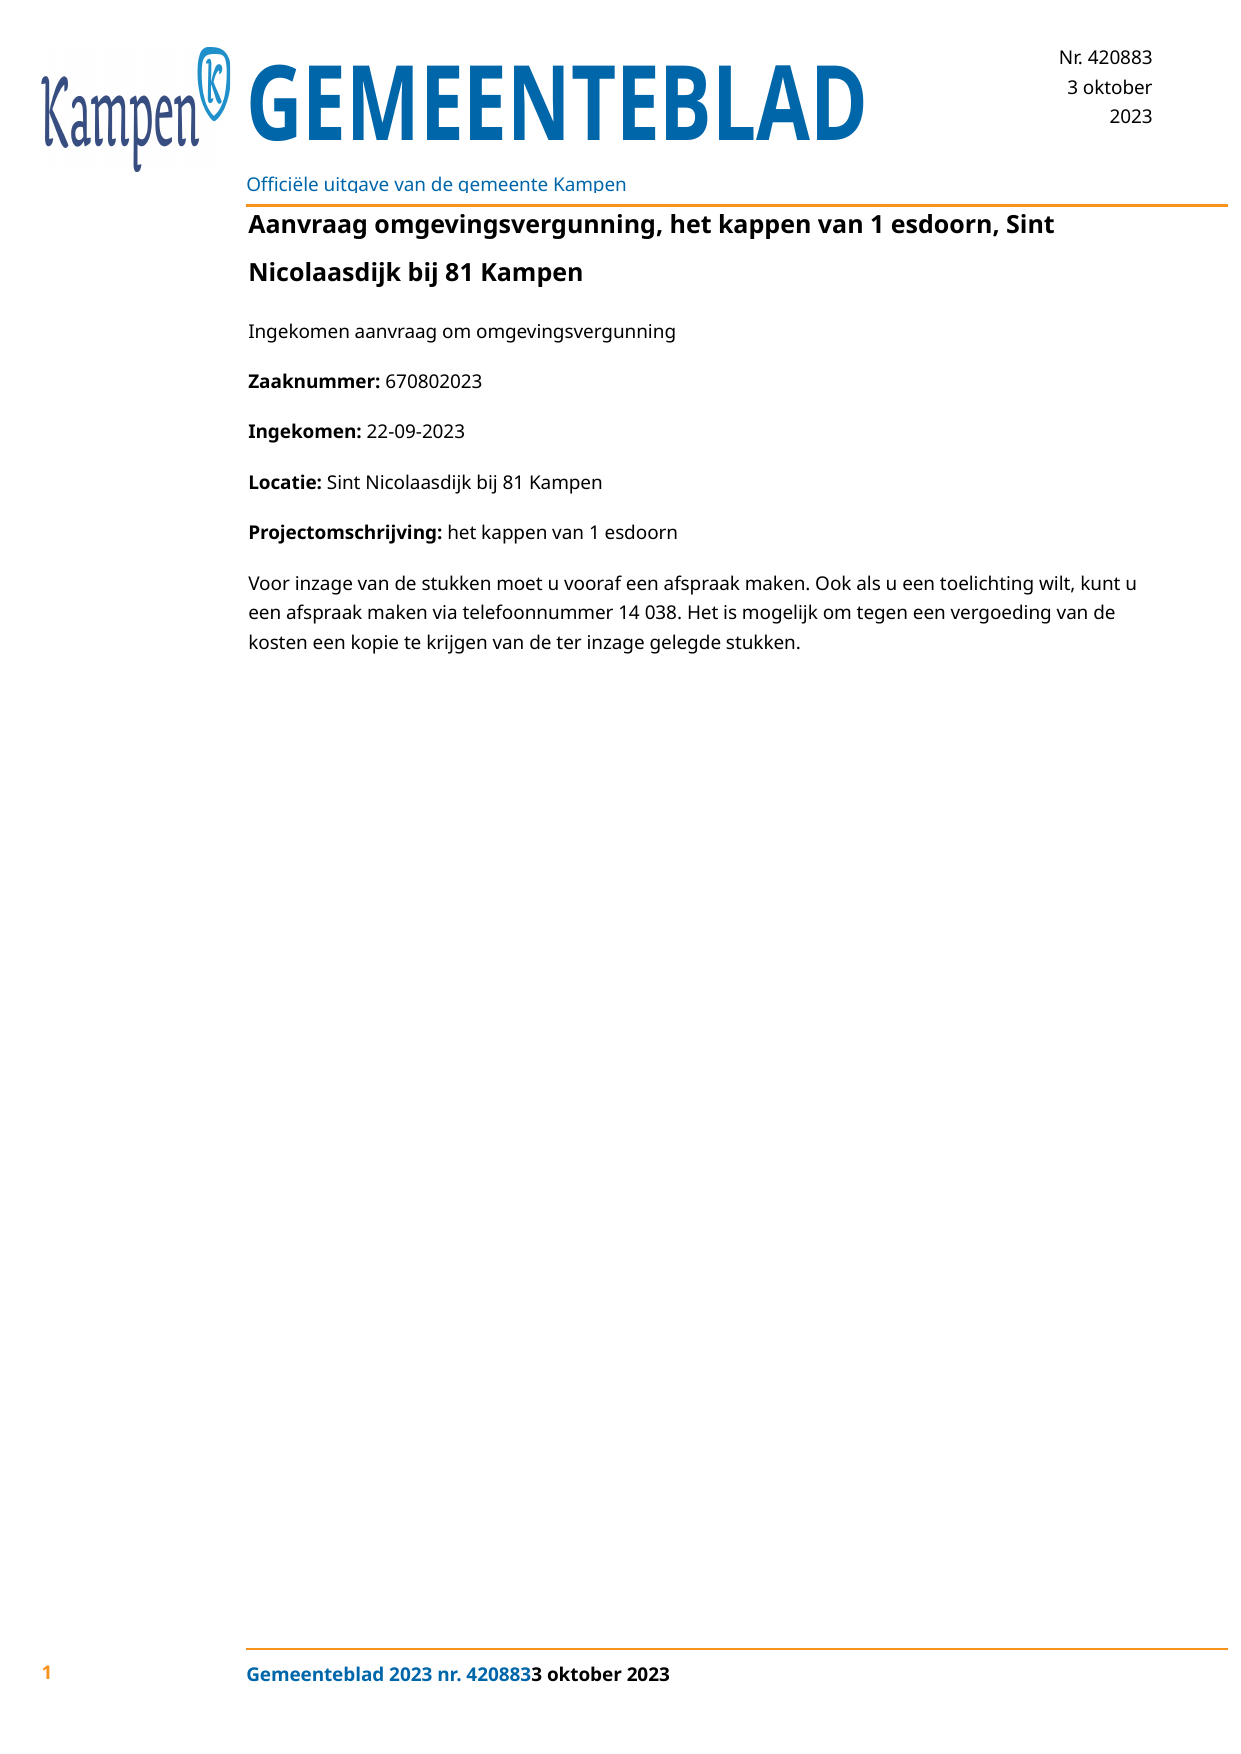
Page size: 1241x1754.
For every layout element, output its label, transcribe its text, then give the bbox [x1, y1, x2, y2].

text Locatie: Sint Nicolaasdijk bij 81 Kampen [248, 469, 1152, 495]
text Aanvraag omgevingsvergunning, het kappen van 1 esdoorn, Sint Nicolaasdijk bij 81 Kampen [248, 207, 1152, 288]
text Projectomschrijving: het kappen van 1 esdoorn [248, 519, 1152, 545]
text Ingekomen aanvraag om omgevingsvergunning [248, 318, 1152, 344]
text Voor inzage van de stukken moet u vooraf een afspraak maken. Ook als u een toelichting wilt, kunt u een afspraak maken via telefoonnummer 14 038. Het is mogelijk om tegen een vergoeding van de kosten een kopie te krijgen van de ter inzage gelegde stukken. [248, 570, 1152, 655]
picture [41, 47, 231, 172]
text Ingekomen: 22-09-2023 [248, 419, 1152, 444]
text Zaaknummer: 670802023 [248, 368, 1152, 394]
